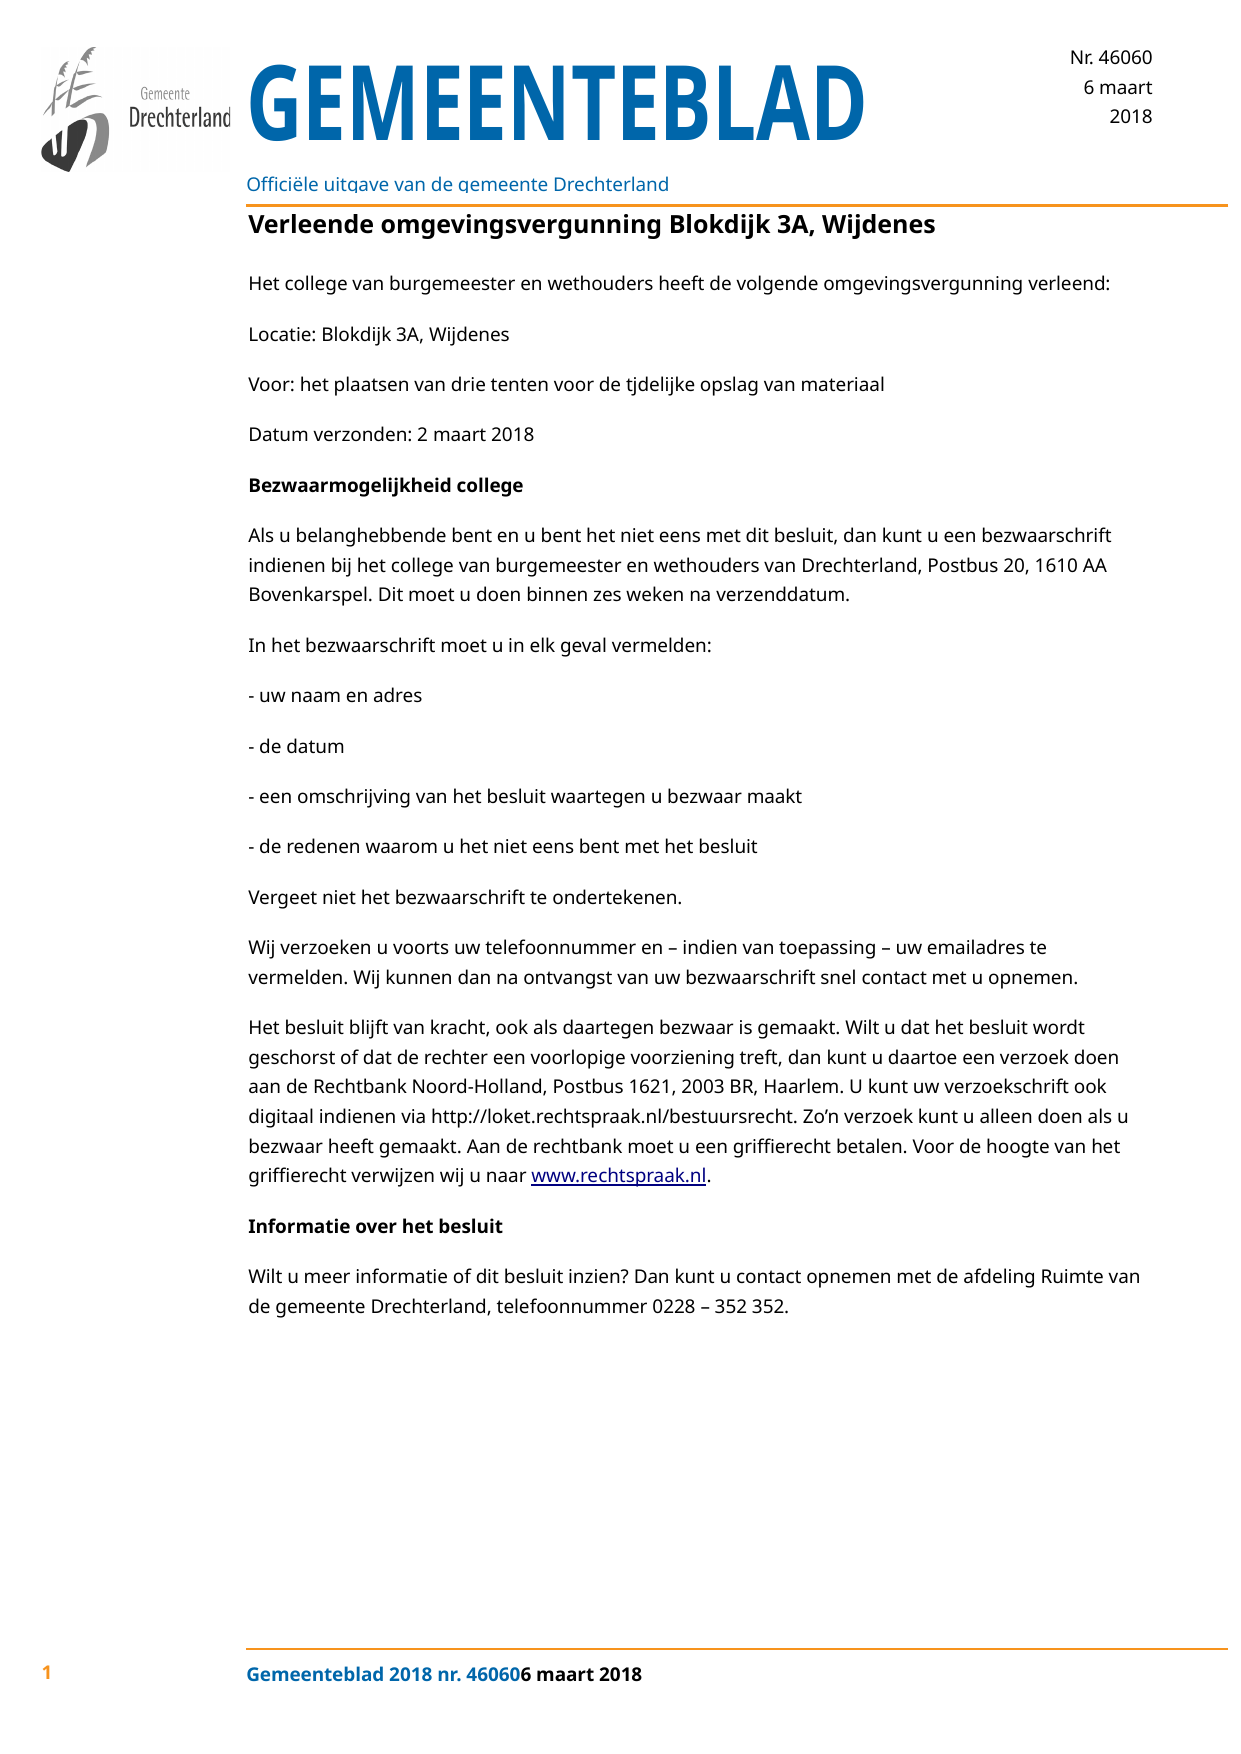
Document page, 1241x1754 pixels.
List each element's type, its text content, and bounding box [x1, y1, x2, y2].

text Als u belanghebbende bent en u bent het niet eens met dit besluit, dan kunt u een bezwaarschrift indienen bij het college van burgemeester en wethouders van Drechterland, Postbus 20, 1610 AA Bovenkarspel. Dit moet u doen binnen zes weken na verzenddatum. [248, 522, 1152, 607]
text Wilt u meer informatie of dit besluit inzien? Dan kunt u contact opnemen met de afdeling Ruimte van de gemeente Drechterland, telefoonnummer 0228 – 352 352. [248, 1263, 1152, 1318]
text Locatie: Blokdijk 3A, Wijdenes [248, 321, 1152, 346]
text Vergeet niet het bezwaarschrift te ondertekenen. [248, 884, 1152, 910]
text - de redenen waarom u het niet eens bent met het besluit [248, 834, 1152, 859]
text - uw naam en adres [248, 682, 1152, 708]
picture [41, 47, 231, 172]
text Wij verzoeken u voorts uw telefoonnummer en – indien van toepassing – uw emailadres te vermelden. Wij kunnen dan na ontvangst van uw bezwaarschrift snel contact met u opnemen. [248, 934, 1152, 990]
text Het besluit blijft van kracht, ook als daartegen bezwaar is gemaakt. Wilt u dat het besluit wordt geschorst of dat de rechter een voorlopige voorziening treft, dan kunt u daartoe een verzoek doen aan de Rechtbank Noord-Holland, Postbus 1621, 2003 BR, Haarlem. U kunt uw verzoekschrift ook digitaal indienen via http://loket.rechtspraak.nl/bestuursrecht. Zo’n verzoek kunt u alleen doen als u bezwaar heeft gemaakt. Aan de rechtbank moet u een griffierecht betalen. Voor de hoogte van het griffierecht verwijzen wij u naar www.rechtspraak.nl. [248, 1014, 1152, 1188]
text Bezwaarmogelijkheid college [248, 472, 1152, 498]
text In het bezwaarschrift moet u in elk geval vermelden: [248, 632, 1152, 658]
text Datum verzonden: 2 maart 2018 [248, 422, 1152, 447]
text - een omschrijving van het besluit waartegen u bezwaar maakt [248, 783, 1152, 809]
text - de datum [248, 733, 1152, 758]
text Voor: het plaatsen van drie tenten voor de tjdelijke opslag van materiaal [248, 371, 1152, 397]
text Verleende omgevingsvergunning Blokdijk 3A, Wijdenes [248, 207, 1152, 241]
text Het college van burgemeester en wethouders heeft de volgende omgevingsvergunning verleend: [248, 270, 1152, 296]
text Informatie over het besluit [248, 1213, 1152, 1238]
